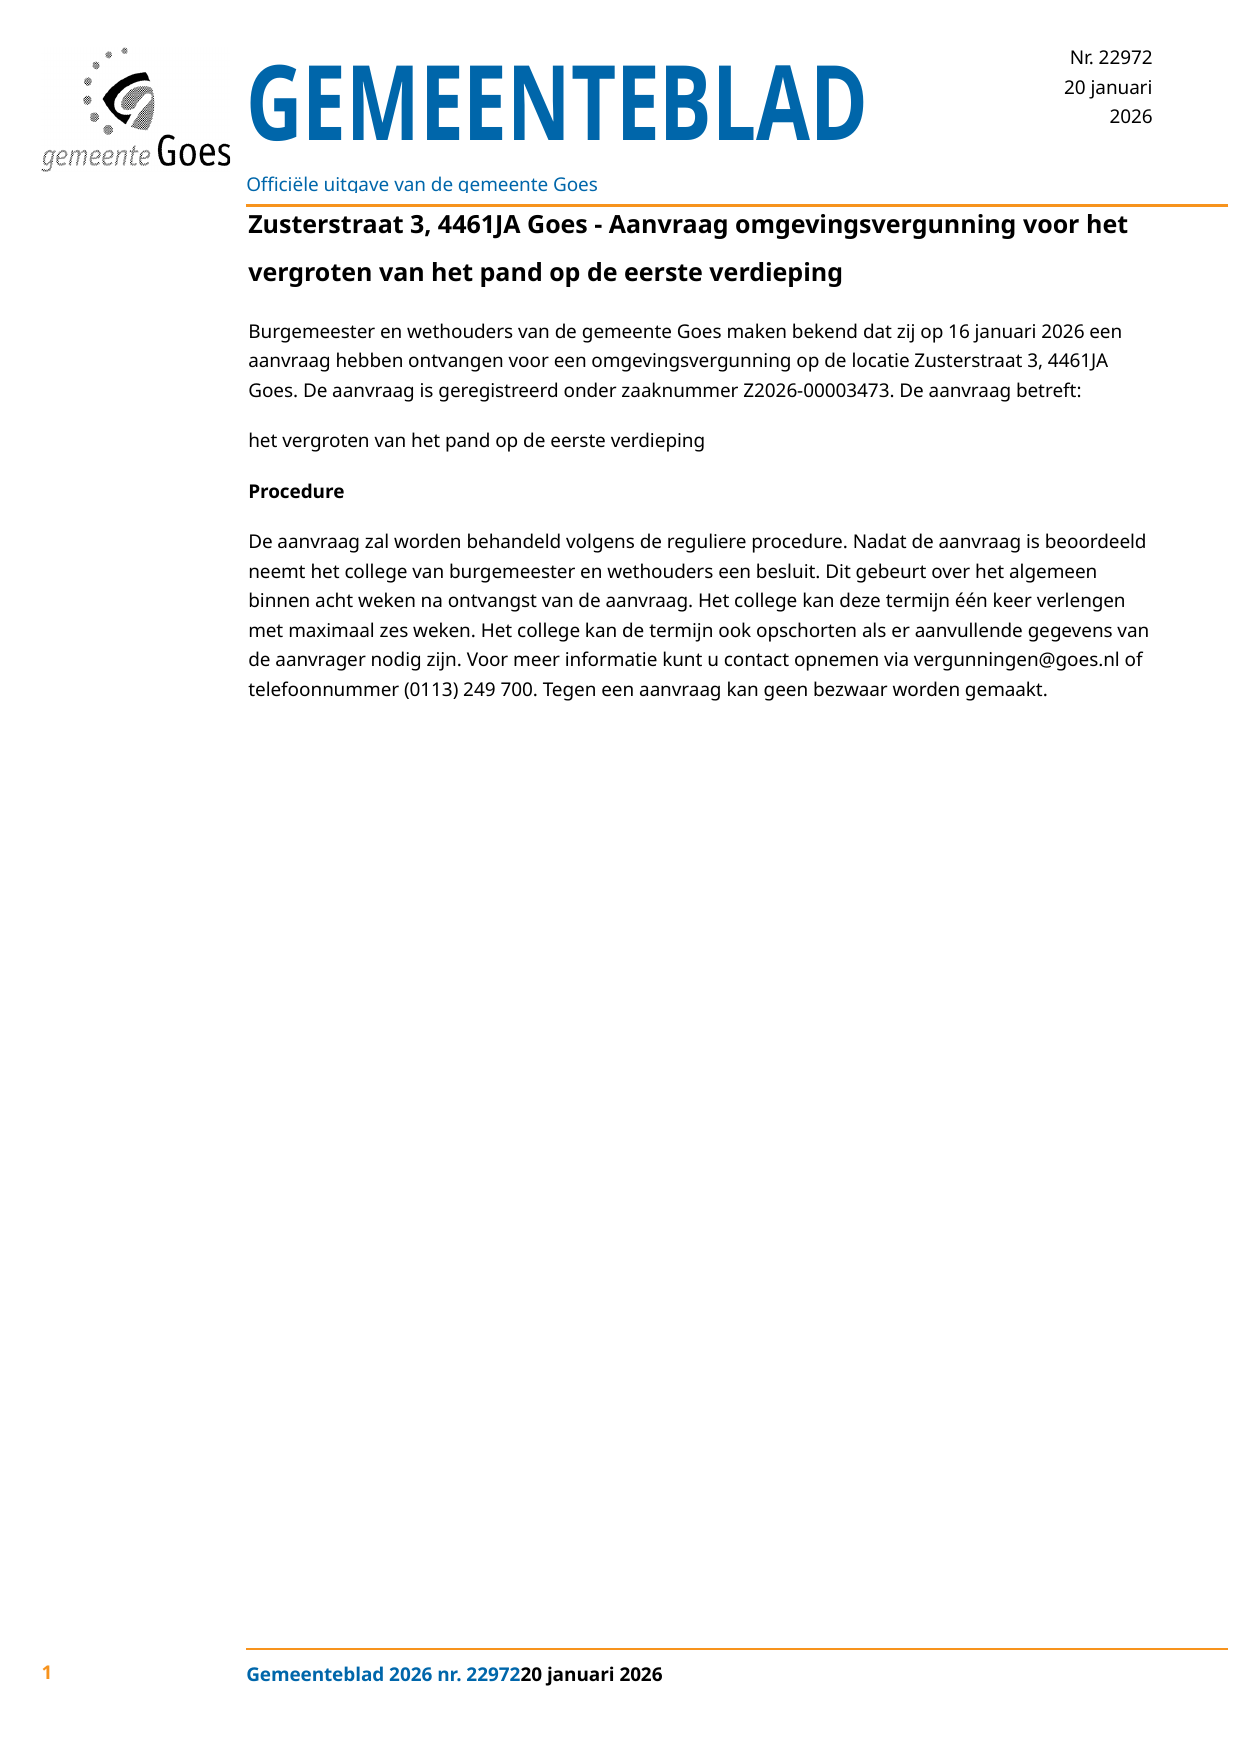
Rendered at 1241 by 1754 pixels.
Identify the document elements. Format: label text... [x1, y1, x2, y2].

picture [41, 47, 231, 172]
text het vergroten van het pand op de eerste verdieping [248, 427, 1152, 453]
text Procedure [248, 478, 1152, 504]
text De aanvraag zal worden behandeld volgens de reguliere procedure. Nadat de aanvraag is beoordeeld neemt het college van burgemeester en wethouders een besluit. Dit gebeurt over het algemeen binnen acht weken na ontvangst van de aanvraag. Het college kan deze termijn één keer verlengen met maximaal zes weken. Het college kan de termijn ook opschorten als er aanvullende gegevens van de aanvrager nodig zijn. Voor meer informatie kunt u contact opnemen via vergunningen@goes.nl of telefoonnummer (0113) 249 700. Tegen een aanvraag kan geen bezwaar worden gemaakt. [248, 528, 1152, 702]
text Burgemeester en wethouders van de gemeente Goes maken bekend dat zij op 16 januari 2026 een aanvraag hebben ontvangen voor een omgevingsvergunning op de locatie Zusterstraat 3, 4461JA Goes. De aanvraag is geregistreerd onder zaaknummer Z2026-00003473. De aanvraag betreft: [248, 318, 1152, 403]
text Zusterstraat 3, 4461JA Goes - Aanvraag omgevingsvergunning voor het vergroten van het pand op de eerste verdieping [248, 207, 1152, 288]
